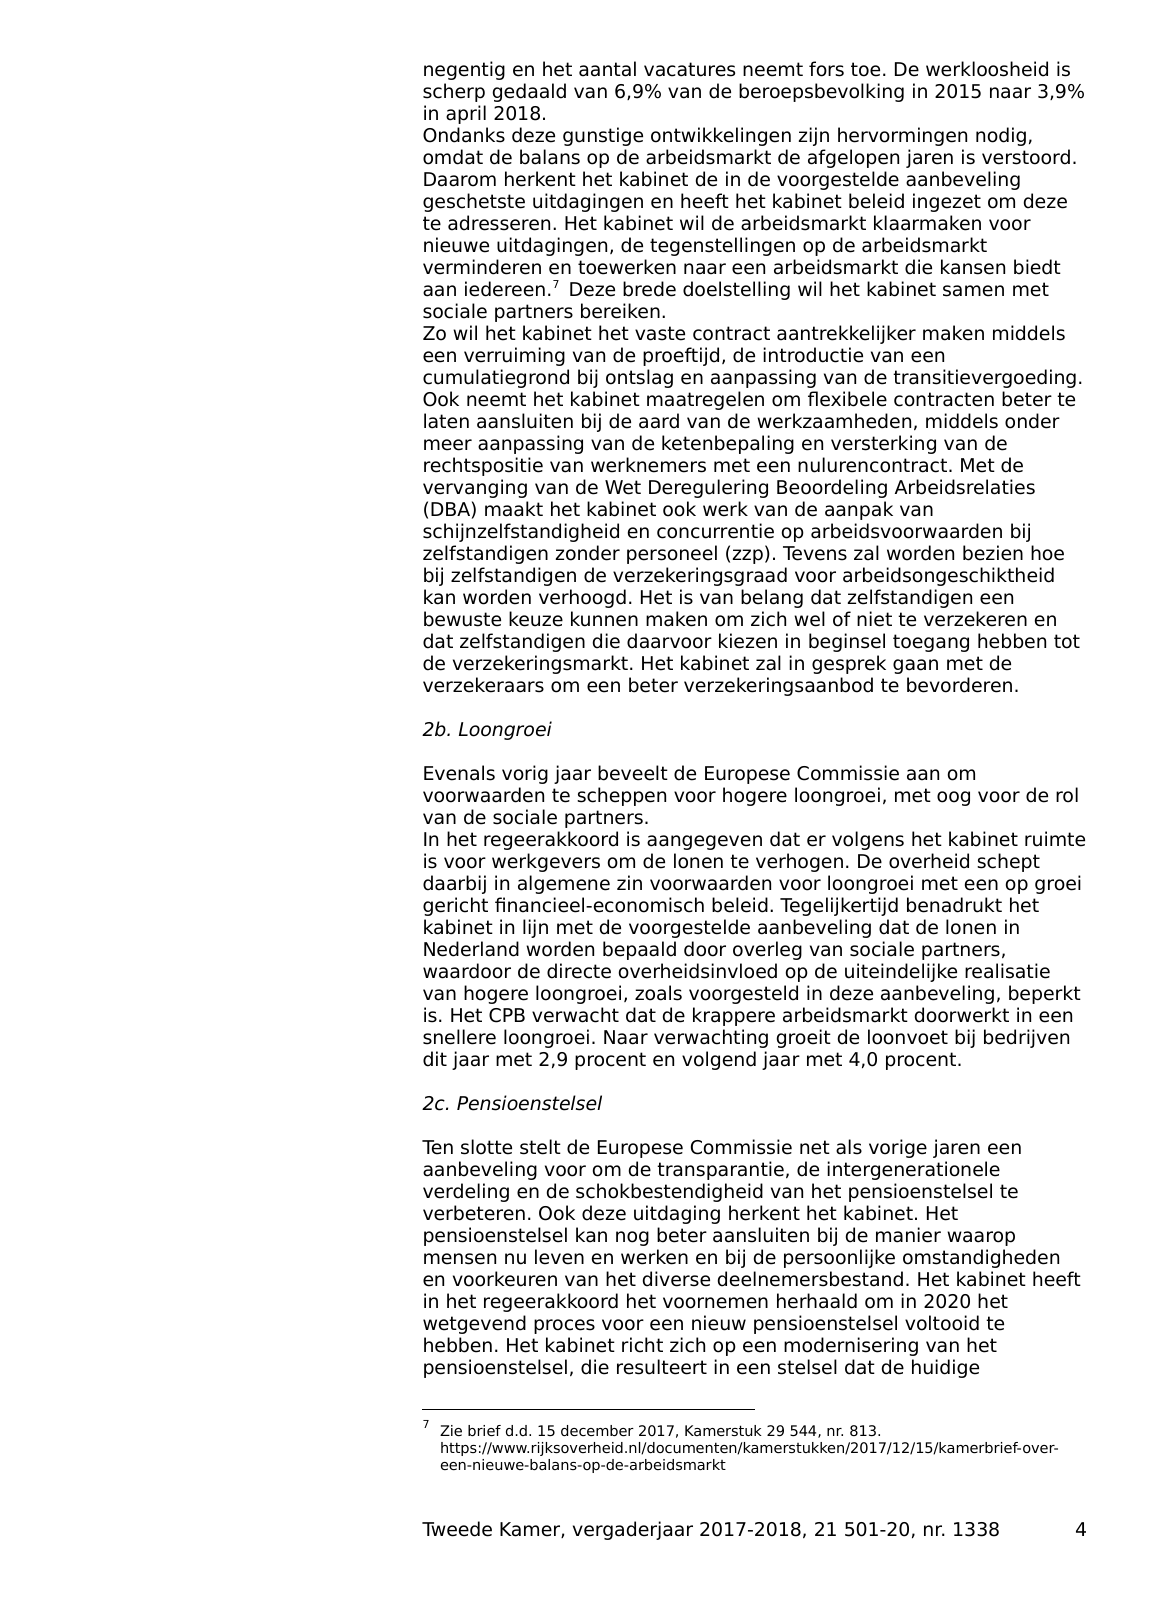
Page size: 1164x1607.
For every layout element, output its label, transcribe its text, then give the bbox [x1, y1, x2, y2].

text Evenals vorig jaar beveelt de Europese Commissie aan om voorwaarden te scheppen voor hogere loongroei, met oog voor de rol van de sociale partners. [422, 763, 1087, 829]
text negentig en het aantal vacatures neemt fors toe. De werkloosheid is scherp gedaald van 6,9% van de beroepsbevolking in 2015 naar 3,9% in april 2018. [422, 59, 1087, 125]
text Ten slotte stelt de Europese Commissie net als vorige jaren een aanbeveling voor om de transparantie, de intergenerationele verdeling en de schokbestendigheid van het pensioenstelsel te verbeteren. Ook deze uitdaging herkent het kabinet. Het pensioenstelsel kan nog beter aansluiten bij de manier waarop mensen nu leven en werken en bij de persoonlijke omstandigheden en voorkeuren van het diverse deelnemersbestand. Het kabinet heeft in het regeerakkoord het voornemen herhaald om in 2020 het wetgevend proces voor een nieuw pensioenstelsel voltooid te hebben. Het kabinet richt zich op een modernisering van het pensioenstelsel, die resulteert in een stelsel dat de huidige [422, 1137, 1087, 1379]
text Ondanks deze gunstige ontwikkelingen zijn hervormingen nodig, omdat de balans op de arbeidsmarkt de afgelopen jaren is verstoord. Daarom herkent het kabinet de in de voorgestelde aanbeveling geschetste uitdagingen en heeft het kabinet beleid ingezet om deze te adresseren. Het kabinet wil de arbeidsmarkt klaarmaken voor nieuwe uitdagingen, de tegenstellingen op de arbeidsmarkt verminderen en toewerken naar een arbeidsmarkt die kansen biedt aan iedereen. Deze brede doelstelling wil het kabinet samen met sociale partners bereiken. [422, 125, 1087, 323]
subtitle 2b. Loongroei [422, 719, 1087, 741]
text Zo wil het kabinet het vaste contract aantrekkelijker maken middels een verruiming van de proeftijd, de introductie van een cumulatiegrond bij ontslag en aanpassing van de transitievergoeding. Ook neemt het kabinet maatregelen om flexibele contracten beter te laten aansluiten bij de aard van de werkzaamheden, middels onder meer aanpassing van de ketenbepaling en versterking van de rechtspositie van werknemers met een nulurencontract. Met de vervanging van de Wet Deregulering Beoordeling Arbeidsrelaties (DBA) maakt het kabinet ook werk van de aanpak van schijnzelfstandigheid en concurrentie op arbeidsvoorwaarden bij zelfstandigen zonder personeel (zzp). Tevens zal worden bezien hoe bij zelfstandigen de verzekeringsgraad voor arbeidsongeschiktheid kan worden verhoogd. Het is van belang dat zelfstandigen een bewuste keuze kunnen maken om zich wel of niet te verzekeren en dat zelfstandigen die daarvoor kiezen in beginsel toegang hebben tot de verzekeringsmarkt. Het kabinet zal in gesprek gaan met de verzekeraars om een beter verzekeringsaanbod te bevorderen. [422, 323, 1087, 696]
text In het regeerakkoord is aangegeven dat er volgens het kabinet ruimte is voor werkgevers om de lonen te verhogen. De overheid schept daarbij in algemene zin voorwaarden voor loongroei met een op groei gericht financieel-economisch beleid. Tegelijkertijd benadrukt het kabinet in lijn met de voorgestelde aanbeveling dat de lonen in Nederland worden bepaald door overleg van sociale partners, waardoor de directe overheidsinvloed op de uiteindelijke realisatie van hogere loongroei, zoals voorgesteld in deze aanbeveling, beperkt is. Het CPB verwacht dat de krappere arbeidsmarkt doorwerkt in een snellere loongroei. Naar verwachting groeit de loonvoet bij bedrijven dit jaar met 2,9 procent en volgend jaar met 4,0 procent. [422, 829, 1087, 1071]
subtitle 2c. Pensioenstelsel [422, 1093, 1087, 1115]
text Zie brief d.d. 15 december 2017, Kamerstuk 29 544, nr. 813. https://www.rijksoverheid.nl/documenten/kamerstukken/2017/12/15/kamerbrief-over-een-nieuwe-balans-op-de-arbeidsmarkt [422, 1418, 1087, 1474]
